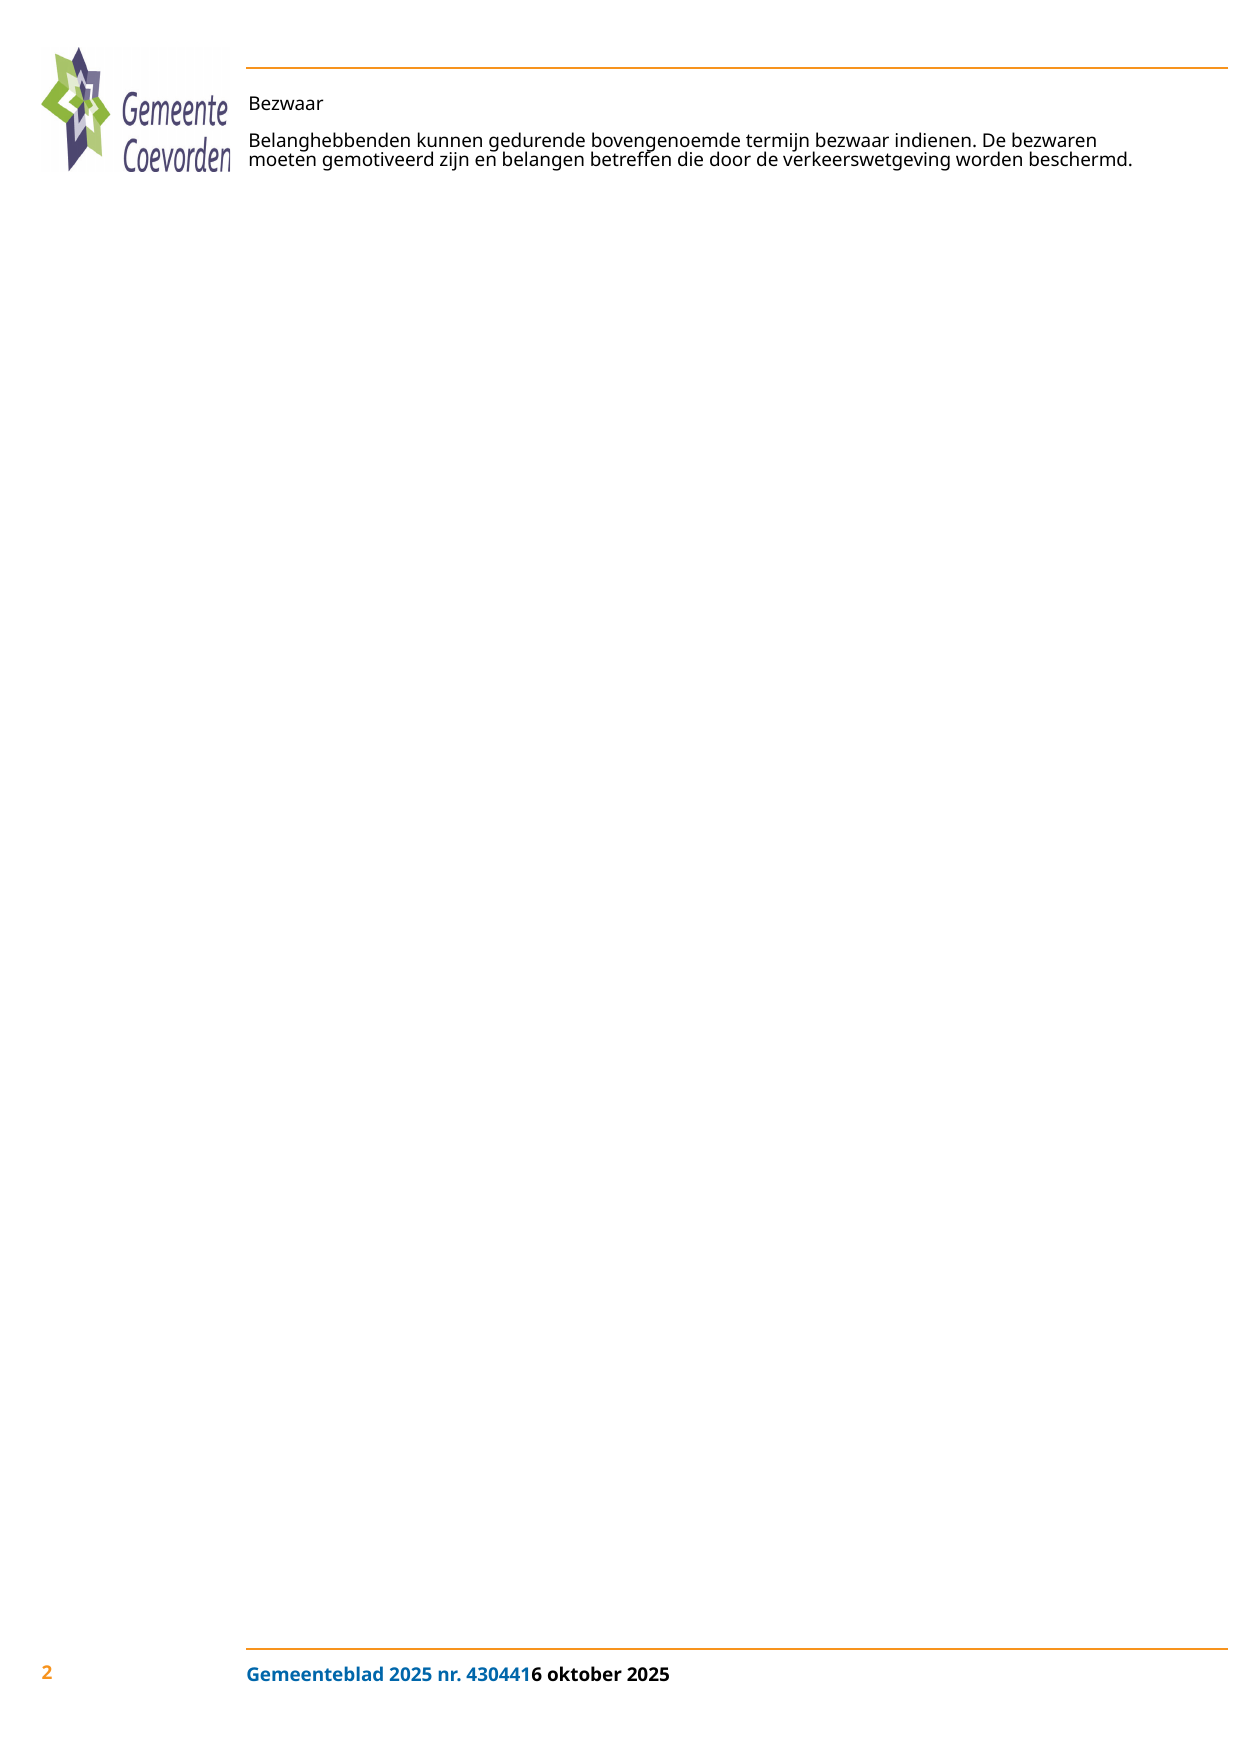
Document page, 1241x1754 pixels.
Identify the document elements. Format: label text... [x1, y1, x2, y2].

picture [41, 47, 231, 172]
text Belanghebbenden kunnen gedurende bovengenoemde termijn bezwaar indienen. De bezwaren moeten gemotiveerd zijn en belangen betreffen die door de verkeerswetgeving worden beschermd. [248, 132, 1152, 170]
text Bezwaar [248, 95, 1152, 114]
